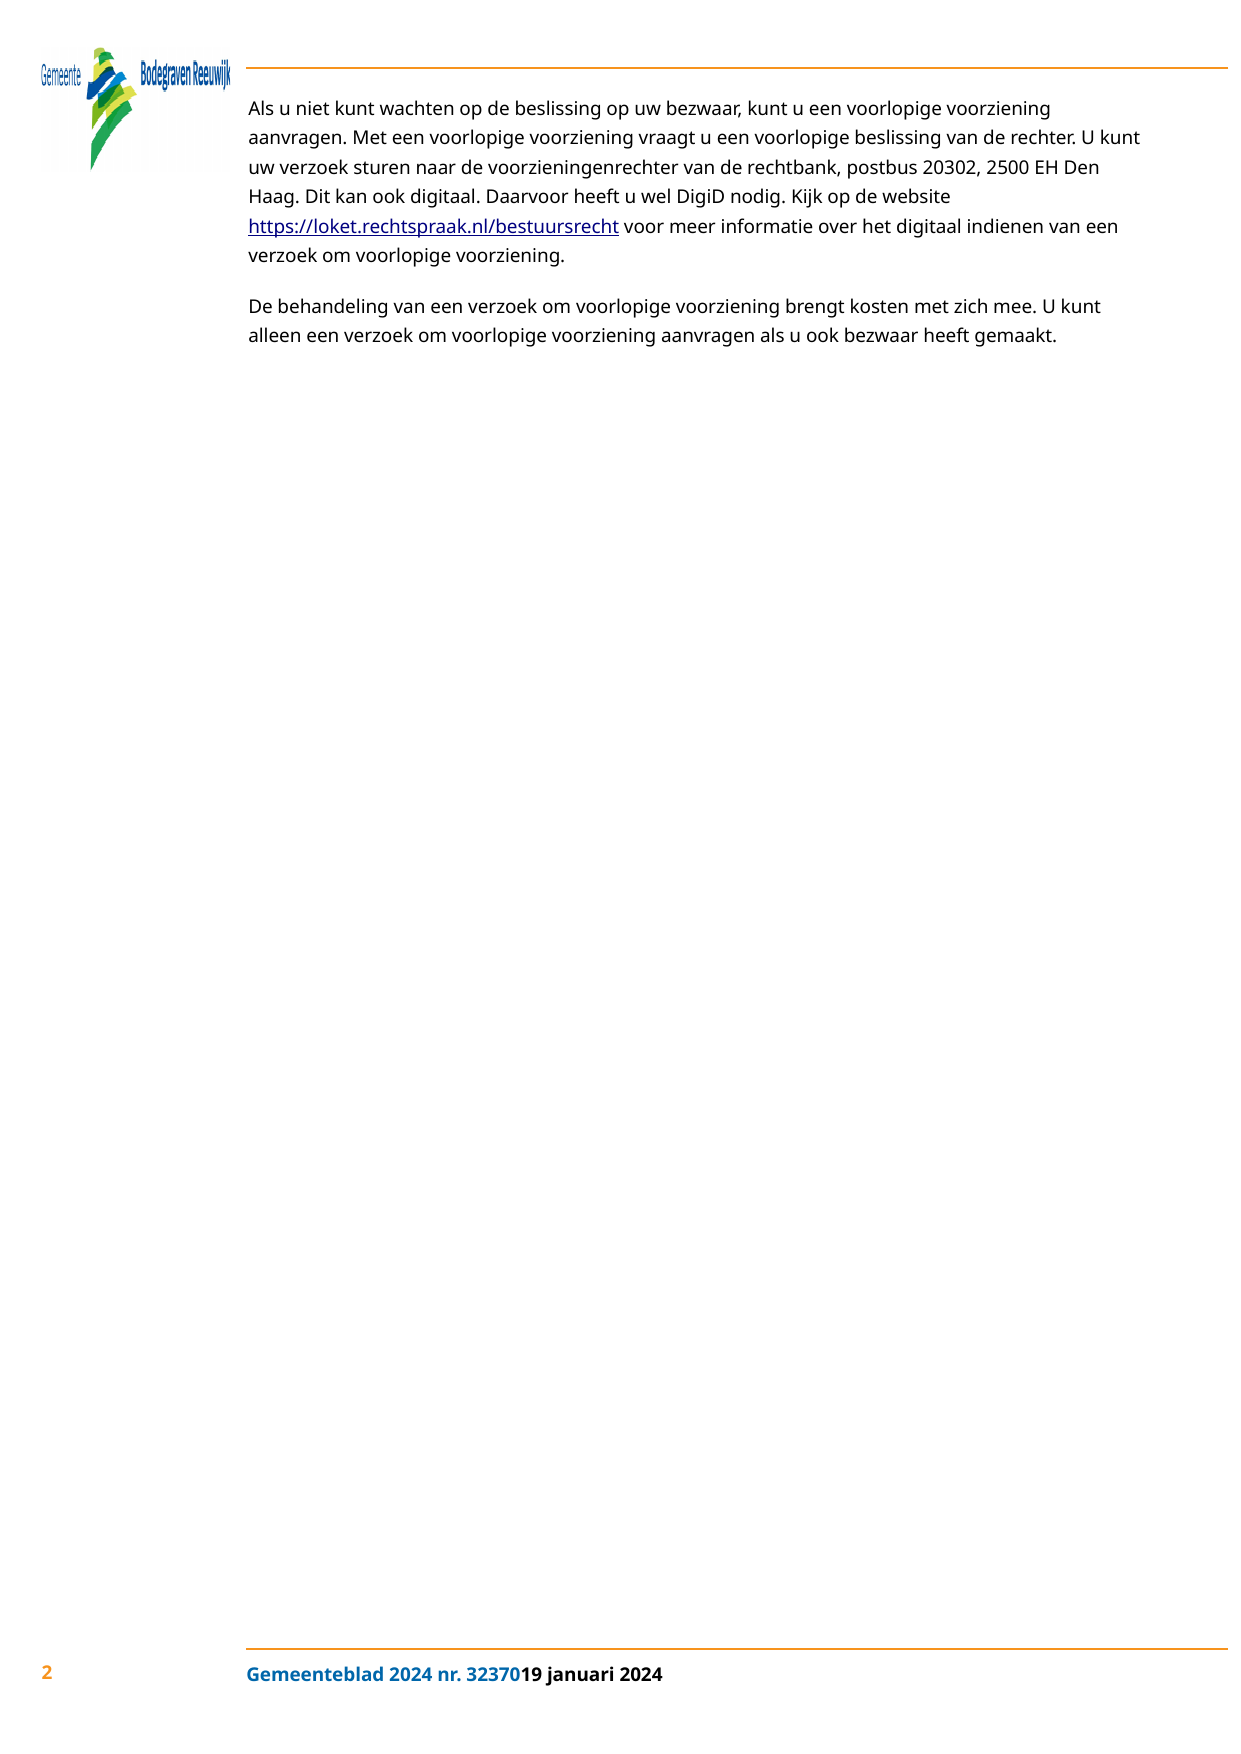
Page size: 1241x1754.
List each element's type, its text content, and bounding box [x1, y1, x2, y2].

text Als u niet kunt wachten op de beslissing op uw bezwaar, kunt u een voorlopige voorziening aanvragen. Met een voorlopige voorziening vraagt u een voorlopige beslissing van de rechter. U kunt uw verzoek sturen naar de voorzieningenrechter van de rechtbank, postbus 20302, 2500 EH Den Haag. Dit kan ook digitaal. Daarvoor heeft u wel DigiD nodig. Kijk op de website https://loket.rechtspraak.nl/bestuursrecht voor meer informatie over het digitaal indienen van een verzoek om voorlopige voorziening. [248, 95, 1152, 268]
text De behandeling van een verzoek om voorlopige voorziening brengt kosten met zich mee. U kunt alleen een verzoek om voorlopige voorziening aanvragen als u ook bezwaar heeft gemaakt. [248, 293, 1152, 348]
picture [41, 47, 231, 172]
